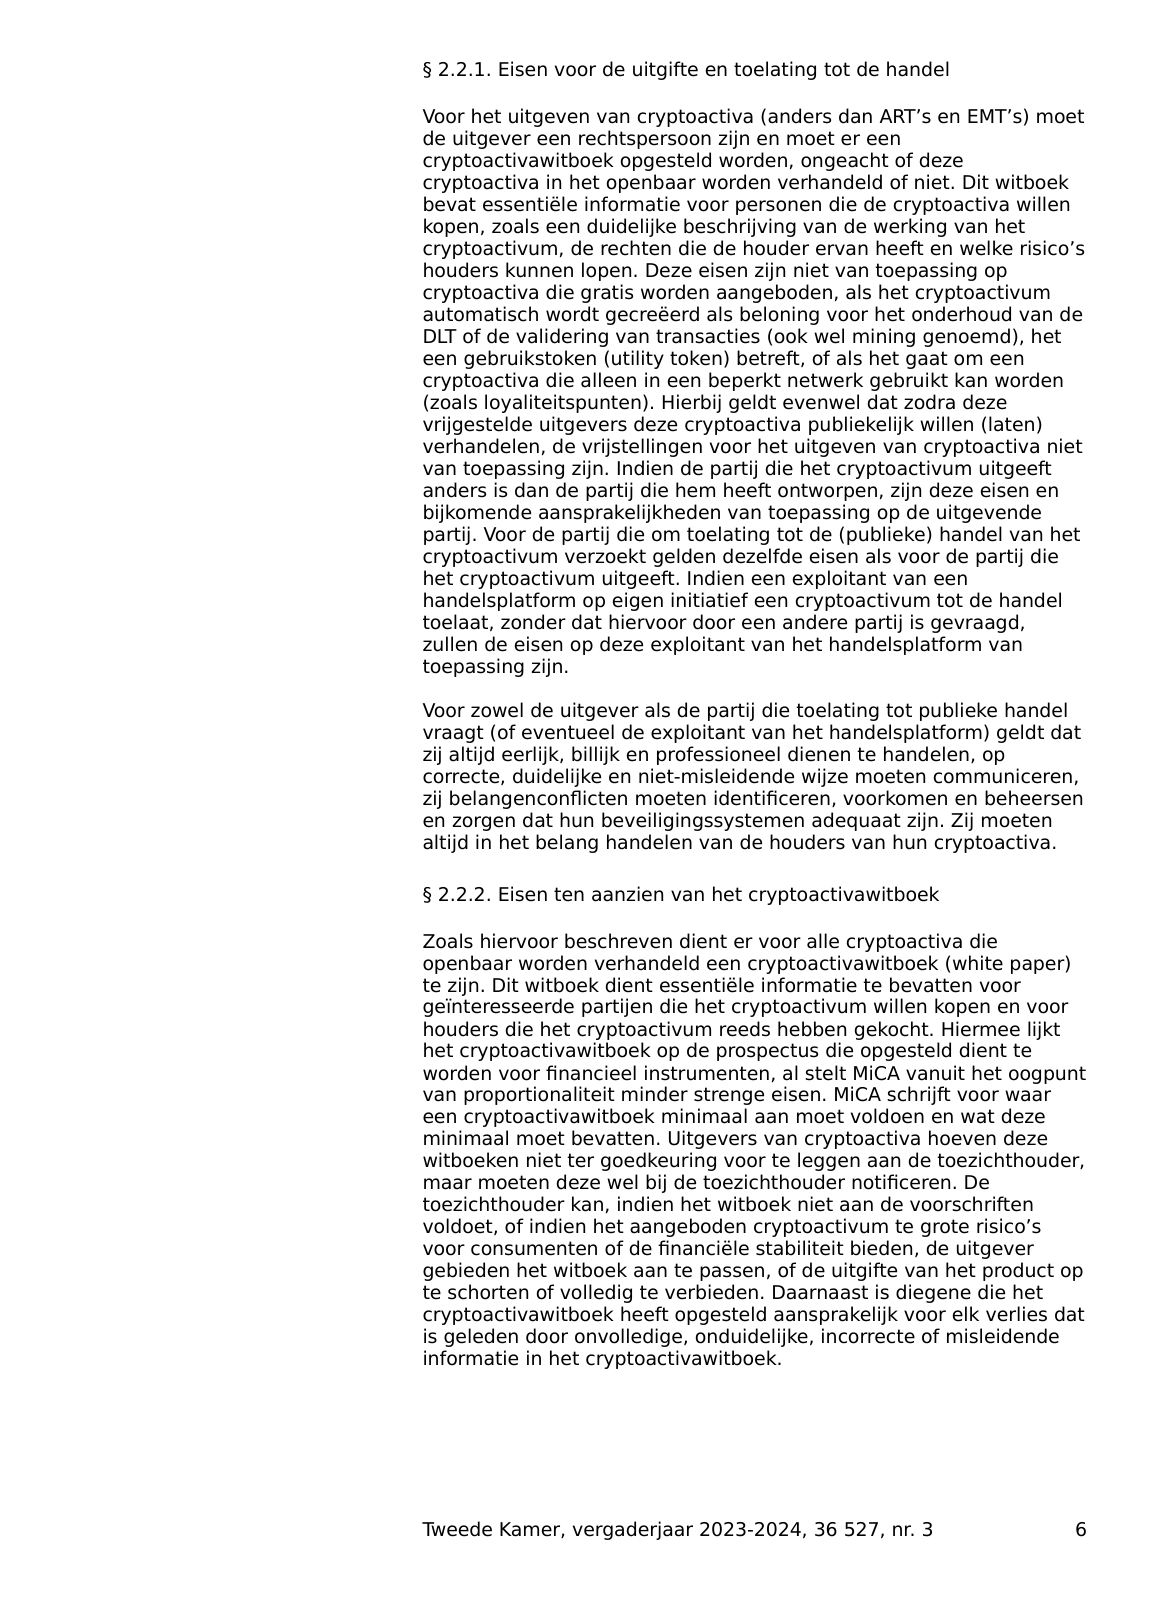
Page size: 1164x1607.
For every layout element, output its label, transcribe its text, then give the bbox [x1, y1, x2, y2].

text Zoals hiervoor beschreven dient er voor alle cryptoactiva die openbaar worden verhandeld een cryptoactivawitboek (white paper) te zijn. Dit witboek dient essentiële informatie te bevatten voor geïnteresseerde partijen die het cryptoactivum willen kopen en voor houders die het cryptoactivum reeds hebben gekocht. Hiermee lijkt het cryptoactivawitboek op de prospectus die opgesteld dient te worden voor financieel instrumenten, al stelt MiCA vanuit het oogpunt van proportionaliteit minder strenge eisen. MiCA schrijft voor waar een cryptoactivawitboek minimaal aan moet voldoen en wat deze minimaal moet bevatten. Uitgevers van cryptoactiva hoeven deze witboeken niet ter goedkeuring voor te leggen aan de toezichthouder, maar moeten deze wel bij de toezichthouder notificeren. De toezichthouder kan, indien het witboek niet aan de voorschriften voldoet, of indien het aangeboden cryptoactivum te grote risico’s voor consumenten of de financiële stabiliteit bieden, de uitgever gebieden het witboek aan te passen, of de uitgifte van het product op te schorten of volledig te verbieden. Daarnaast is diegene die het cryptoactivawitboek heeft opgesteld aansprakelijk voor elk verlies dat is geleden door onvolledige, onduidelijke, incorrecte of misleidende informatie in het cryptoactivawitboek. [422, 931, 1087, 1370]
subtitle § 2.2.2. Eisen ten aanzien van het cryptoactivawitboek [422, 883, 1087, 906]
text Voor het uitgeven van cryptoactiva (anders dan ART’s en EMT’s) moet de uitgever een rechtspersoon zijn en moet er een cryptoactivawitboek opgesteld worden, ongeacht of deze cryptoactiva in het openbaar worden verhandeld of niet. Dit witboek bevat essentiële informatie voor personen die de cryptoactiva willen kopen, zoals een duidelijke beschrijving van de werking van het cryptoactivum, de rechten die de houder ervan heeft en welke risico’s houders kunnen lopen. Deze eisen zijn niet van toepassing op cryptoactiva die gratis worden aangeboden, als het cryptoactivum automatisch wordt gecreëerd als beloning voor het onderhoud van de DLT of de validering van transacties (ook wel mining genoemd), het een gebruikstoken (utility token) betreft, of als het gaat om een cryptoactiva die alleen in een beperkt netwerk gebruikt kan worden (zoals loyaliteitspunten). Hierbij geldt evenwel dat zodra deze vrijgestelde uitgevers deze cryptoactiva publiekelijk willen (laten) verhandelen, de vrijstellingen voor het uitgeven van cryptoactiva niet van toepassing zijn. Indien de partij die het cryptoactivum uitgeeft anders is dan de partij die hem heeft ontworpen, zijn deze eisen en bijkomende aansprakelijkheden van toepassing op de uitgevende partij. Voor de partij die om toelating tot de (publieke) handel van het cryptoactivum verzoekt gelden dezelfde eisen als voor de partij die het cryptoactivum uitgeeft. Indien een exploitant van een handelsplatform op eigen initiatief een cryptoactivum tot de handel toelaat, zonder dat hiervoor door een andere partij is gevraagd, zullen de eisen op deze exploitant van het handelsplatform van toepassing zijn. [422, 106, 1087, 677]
subtitle § 2.2.1. Eisen voor de uitgifte en toelating tot de handel [422, 59, 1087, 81]
text Voor zowel de uitgever als de partij die toelating tot publieke handel vraagt (of eventueel de exploitant van het handelsplatform) geldt dat zij altijd eerlijk, billijk en professioneel dienen te handelen, op correcte, duidelijke en niet-misleidende wijze moeten communiceren, zij belangenconflicten moeten identificeren, voorkomen en beheersen en zorgen dat hun beveiligingssystemen adequaat zijn. Zij moeten altijd in het belang handelen van de houders van hun cryptoactiva. [422, 700, 1087, 853]
